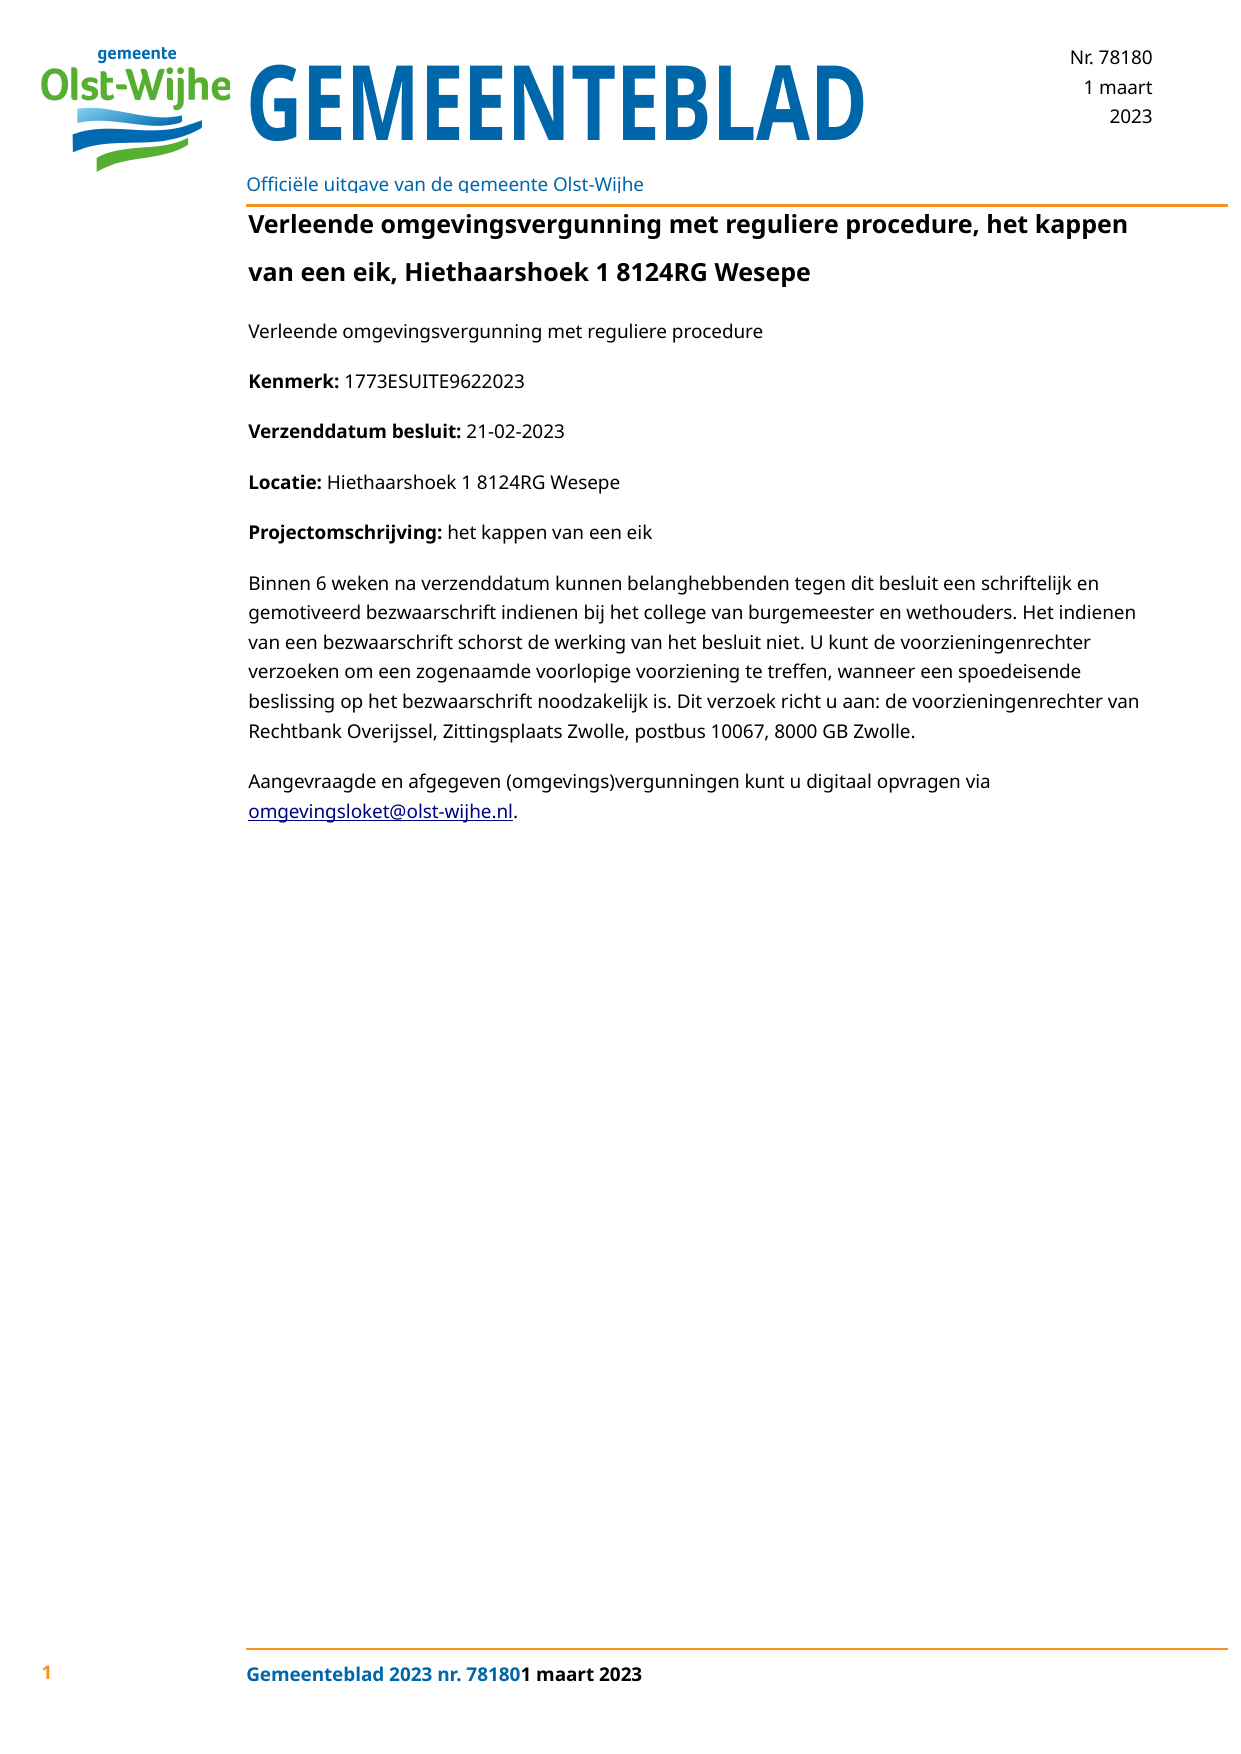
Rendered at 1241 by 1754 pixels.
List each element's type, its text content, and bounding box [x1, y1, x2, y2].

text Verleende omgevingsvergunning met reguliere procedure, het kappen van een eik, Hiethaarshoek 1 8124RG Wesepe [248, 207, 1152, 288]
text Aangevraagde en afgegeven (omgevings)vergunningen kunt u digitaal opvragen via omgevingsloket@olst-wijhe.nl. [248, 768, 1152, 824]
picture [41, 47, 231, 172]
text Locatie: Hiethaarshoek 1 8124RG Wesepe [248, 469, 1152, 495]
text Kenmerk: 1773ESUITE9622023 [248, 368, 1152, 394]
text Binnen 6 weken na verzenddatum kunnen belanghebbenden tegen dit besluit een schriftelijk en gemotiveerd bezwaarschrift indienen bij het college van burgemeester en wethouders. Het indienen van een bezwaarschrift schorst de werking van het besluit niet. U kunt de voorzieningenrechter verzoeken om een zogenaamde voorlopige voorziening te treffen, wanneer een spoedeisende beslissing op het bezwaarschrift noodzakelijk is. Dit verzoek richt u aan: de voorzieningenrechter van Rechtbank Overijssel, Zittingsplaats Zwolle, postbus 10067, 8000 GB Zwolle. [248, 570, 1152, 744]
text Verleende omgevingsvergunning met reguliere procedure [248, 318, 1152, 344]
text Verzenddatum besluit: 21-02-2023 [248, 419, 1152, 444]
text Projectomschrijving: het kappen van een eik [248, 519, 1152, 545]
